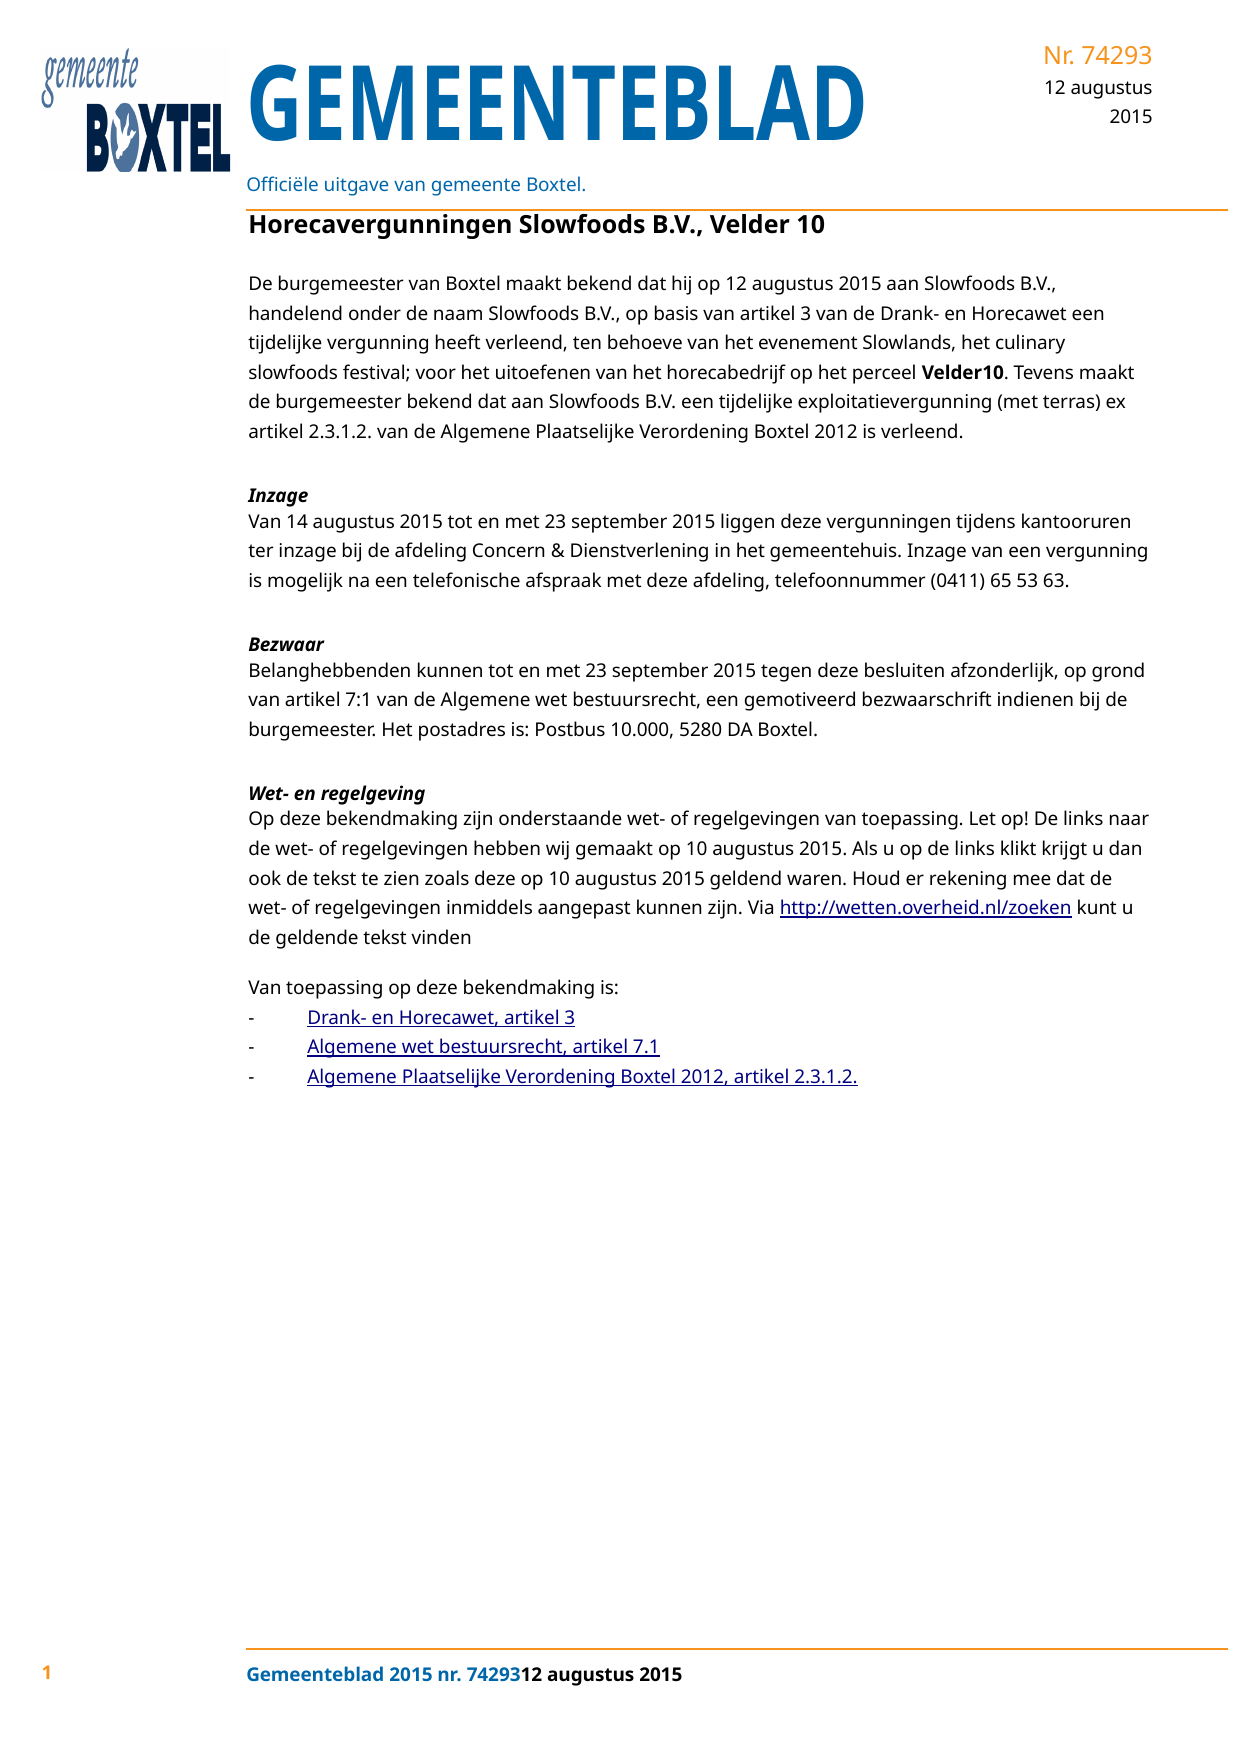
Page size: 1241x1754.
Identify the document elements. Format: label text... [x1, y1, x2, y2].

text Inzage [248, 482, 1152, 508]
text Op deze bekendmaking zijn onderstaande wet- of regelgevingen van toepassing. Let op! De links naar de wet- of regelgevingen hebben wij gemaakt op 10 augustus 2015. Als u op de links klikt krijgt u dan ook de tekst te zien zoals deze op 10 augustus 2015 geldend waren. Houd er rekening mee dat de wet- of regelgevingen inmiddels aangepast kunnen zijn. Via http://wetten.overheid.nl/zoeken kunt u de geldende tekst vinden [248, 806, 1152, 950]
list Drank- en Horecawet, artikel 3 [248, 1004, 1152, 1030]
list Algemene wet bestuursrecht, artikel 7.1 [248, 1033, 1152, 1059]
text Horecavergunningen Slowfoods B.V., Velder 10 [248, 211, 1152, 241]
text De burgemeester van Boxtel maakt bekend dat hij op 12 augustus 2015 aan Slowfoods B.V., handelend onder de naam Slowfoods B.V., op basis van artikel 3 van de Drank- en Horecawet een tijdelijke vergunning heeft verleend, ten behoeve van het evenement Slowlands, het culinary slowfoods festival; voor het uitoefenen van het horecabedrijf op het perceel Velder10. Tevens maakt de burgemeester bekend dat aan Slowfoods B.V. een tijdelijke exploitatievergunning (met terras) ex artikel 2.3.1.2. van de Algemene Plaatselijke Verordening Boxtel 2012 is verleend. [248, 270, 1152, 444]
picture [41, 47, 231, 172]
text Wet- en regelgeving [248, 780, 1152, 806]
text Van 14 augustus 2015 tot en met 23 september 2015 liggen deze vergunningen tijdens kantooruren ter inzage bij de afdeling Concern & Dienstverlening in het gemeentehuis. Inzage van een vergunning is mogelijk na een telefonische afspraak met deze afdeling, telefoonnummer (0411) 65 53 63. [248, 508, 1152, 593]
text Van toepassing op deze bekendmaking is: [248, 974, 1152, 1000]
list Algemene Plaatselijke Verordening Boxtel 2012, artikel 2.3.1.2. [248, 1063, 1152, 1089]
text Belanghebbenden kunnen tot en met 23 september 2015 tegen deze besluiten afzonderlijk, op grond van artikel 7:1 van de Algemene wet bestuursrecht, een gemotiveerd bezwaarschrift indienen bij de burgemeester. Het postadres is: Postbus 10.000, 5280 DA Boxtel. [248, 657, 1152, 742]
text Bezwaar [248, 631, 1152, 657]
